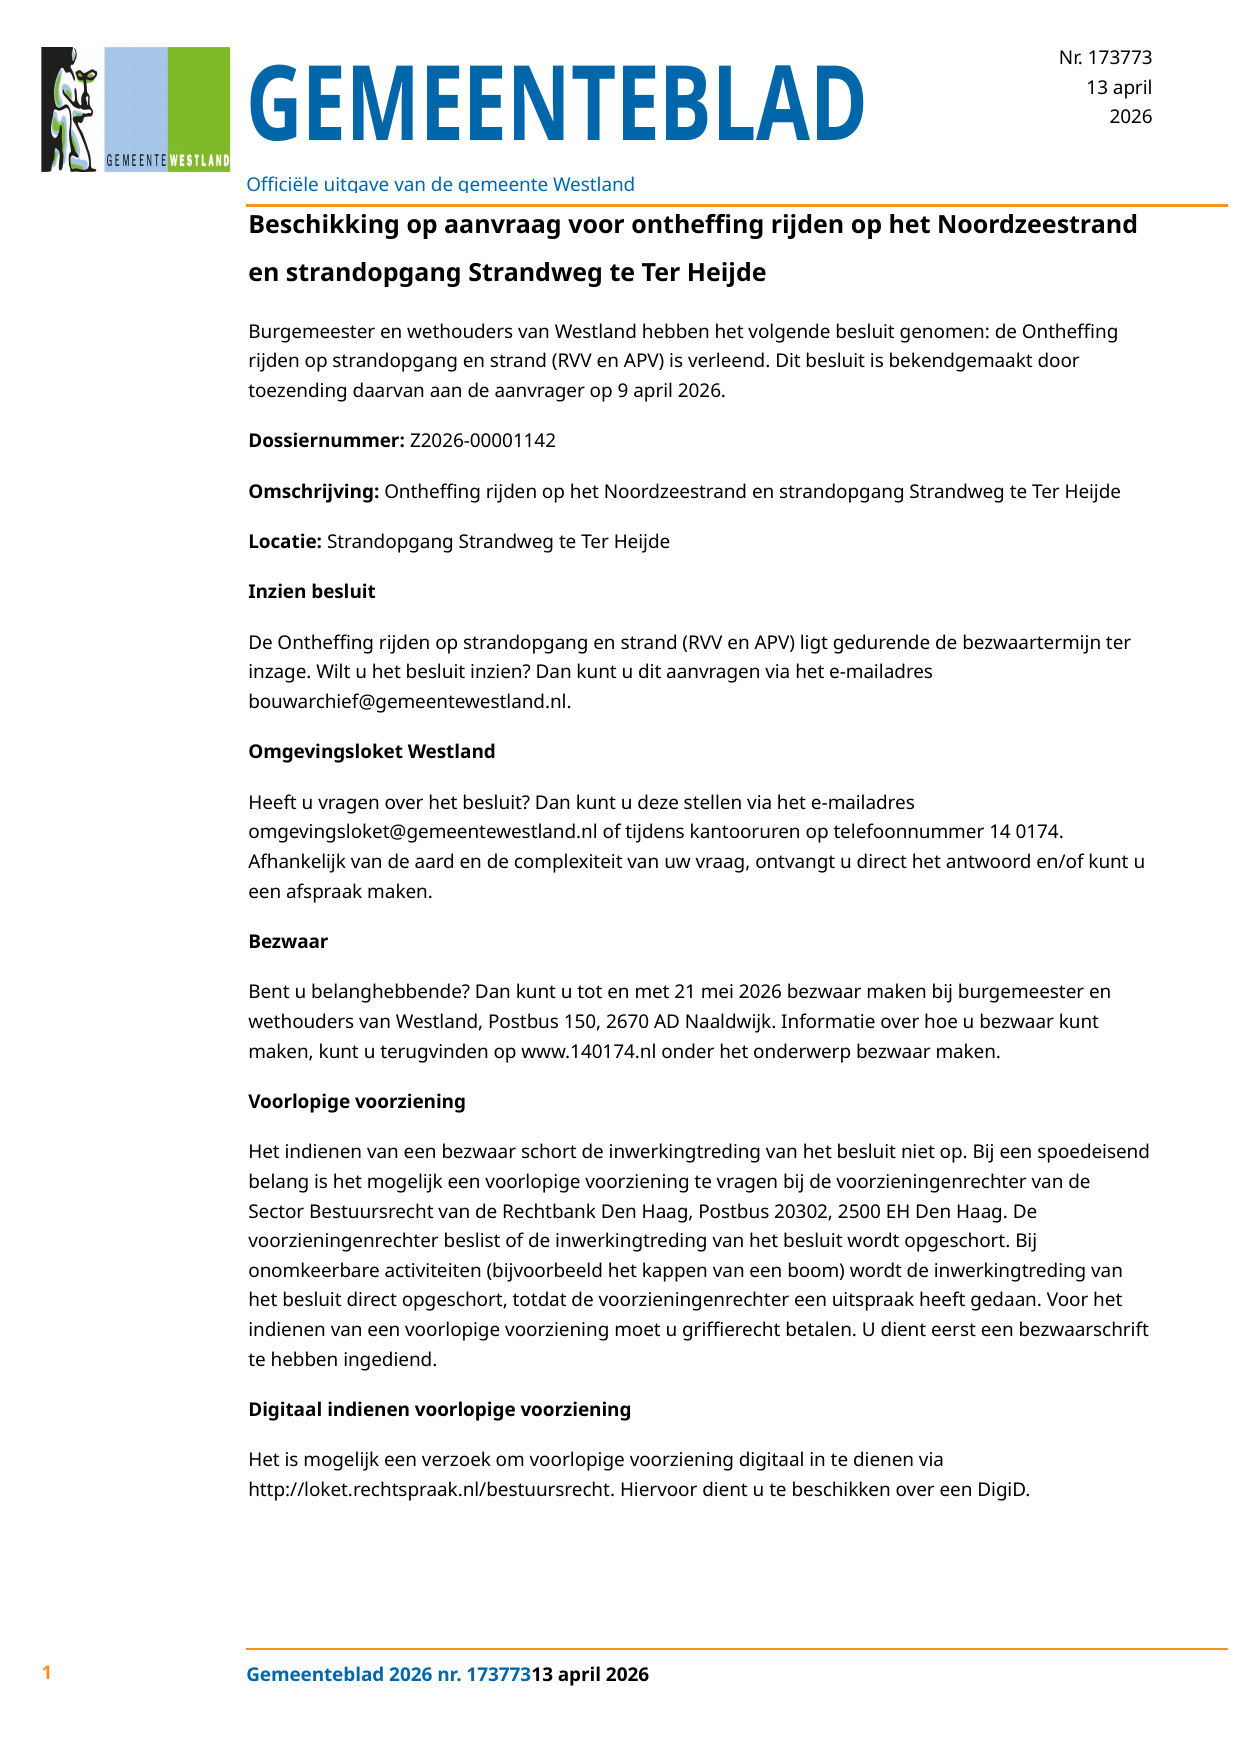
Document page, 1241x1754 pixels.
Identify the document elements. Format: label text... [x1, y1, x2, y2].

text Beschikking op aanvraag voor ontheffing rijden op het Noordzeestrand en strandopgang Strandweg te Ter Heijde [248, 207, 1152, 288]
text Bent u belanghebbende? Dan kunt u tot en met 21 mei 2026 bezwaar maken bij burgemeester en wethouders van Westland, Postbus 150, 2670 AD Naaldwijk. Informatie over hoe u bezwaar kunt maken, kunt u terugvinden op www.140174.nl onder het onderwerp bezwaar maken. [248, 979, 1152, 1064]
text Het is mogelijk een verzoek om voorlopige voorziening digitaal in te dienen via http://loket.rechtspraak.nl/bestuursrecht. Hiervoor dient u te beschikken over een DigiD. [248, 1447, 1152, 1502]
text Bezwaar [248, 928, 1152, 954]
text Burgemeester en wethouders van Westland hebben het volgende besluit genomen: de Ontheffing rijden op strandopgang en strand (RVV en APV) is verleend. Dit besluit is bekendgemaakt door toezending daarvan aan de aanvrager op 9 april 2026. [248, 318, 1152, 403]
text Locatie: Strandopgang Strandweg te Ter Heijde [248, 528, 1152, 554]
text Digitaal indienen voorlopige voorziening [248, 1396, 1152, 1422]
text Het indienen van een bezwaar schort de inwerkingtreding van het besluit niet op. Bij een spoedeisend belang is het mogelijk een voorlopige voorziening te vragen bij de voorzieningenrechter van de Sector Bestuursrecht van de Rechtbank Den Haag, Postbus 20302, 2500 EH Den Haag. De voorzieningenrechter beslist of de inwerkingtreding van het besluit wordt opgeschort. Bij onomkeerbare activiteiten (bijvoorbeeld het kappen van een boom) wordt de inwerkingtreding van het besluit direct opgeschort, totdat de voorzieningenrechter een uitspraak heeft gedaan. Voor het indienen van een voorlopige voorziening moet u griffierecht betalen. U dient eerst een bezwaarschrift te hebben ingediend. [248, 1139, 1152, 1372]
text De Ontheffing rijden op strandopgang en strand (RVV en APV) ligt gedurende de bezwaartermijn ter inzage. Wilt u het besluit inzien? Dan kunt u dit aanvragen via het e-mailadres bouwarchief@gemeentewestland.nl. [248, 629, 1152, 714]
picture [41, 47, 231, 172]
text Inzien besluit [248, 579, 1152, 604]
text Omschrijving: Ontheffing rijden op het Noordzeestrand en strandopgang Strandweg te Ter Heijde [248, 478, 1152, 504]
text Heeft u vragen over het besluit? Dan kunt u deze stellen via het e-mailadres omgevingsloket@gemeentewestland.nl of tijdens kantooruren op telefoonnummer 14 0174. Afhankelijk van de aard en de complexiteit van uw vraag, ontvangt u direct het antwoord en/of kunt u een afspraak maken. [248, 789, 1152, 904]
text Omgevingsloket Westland [248, 739, 1152, 764]
text Voorlopige voorziening [248, 1088, 1152, 1114]
text Dossiernummer: Z2026-00001142 [248, 427, 1152, 453]
